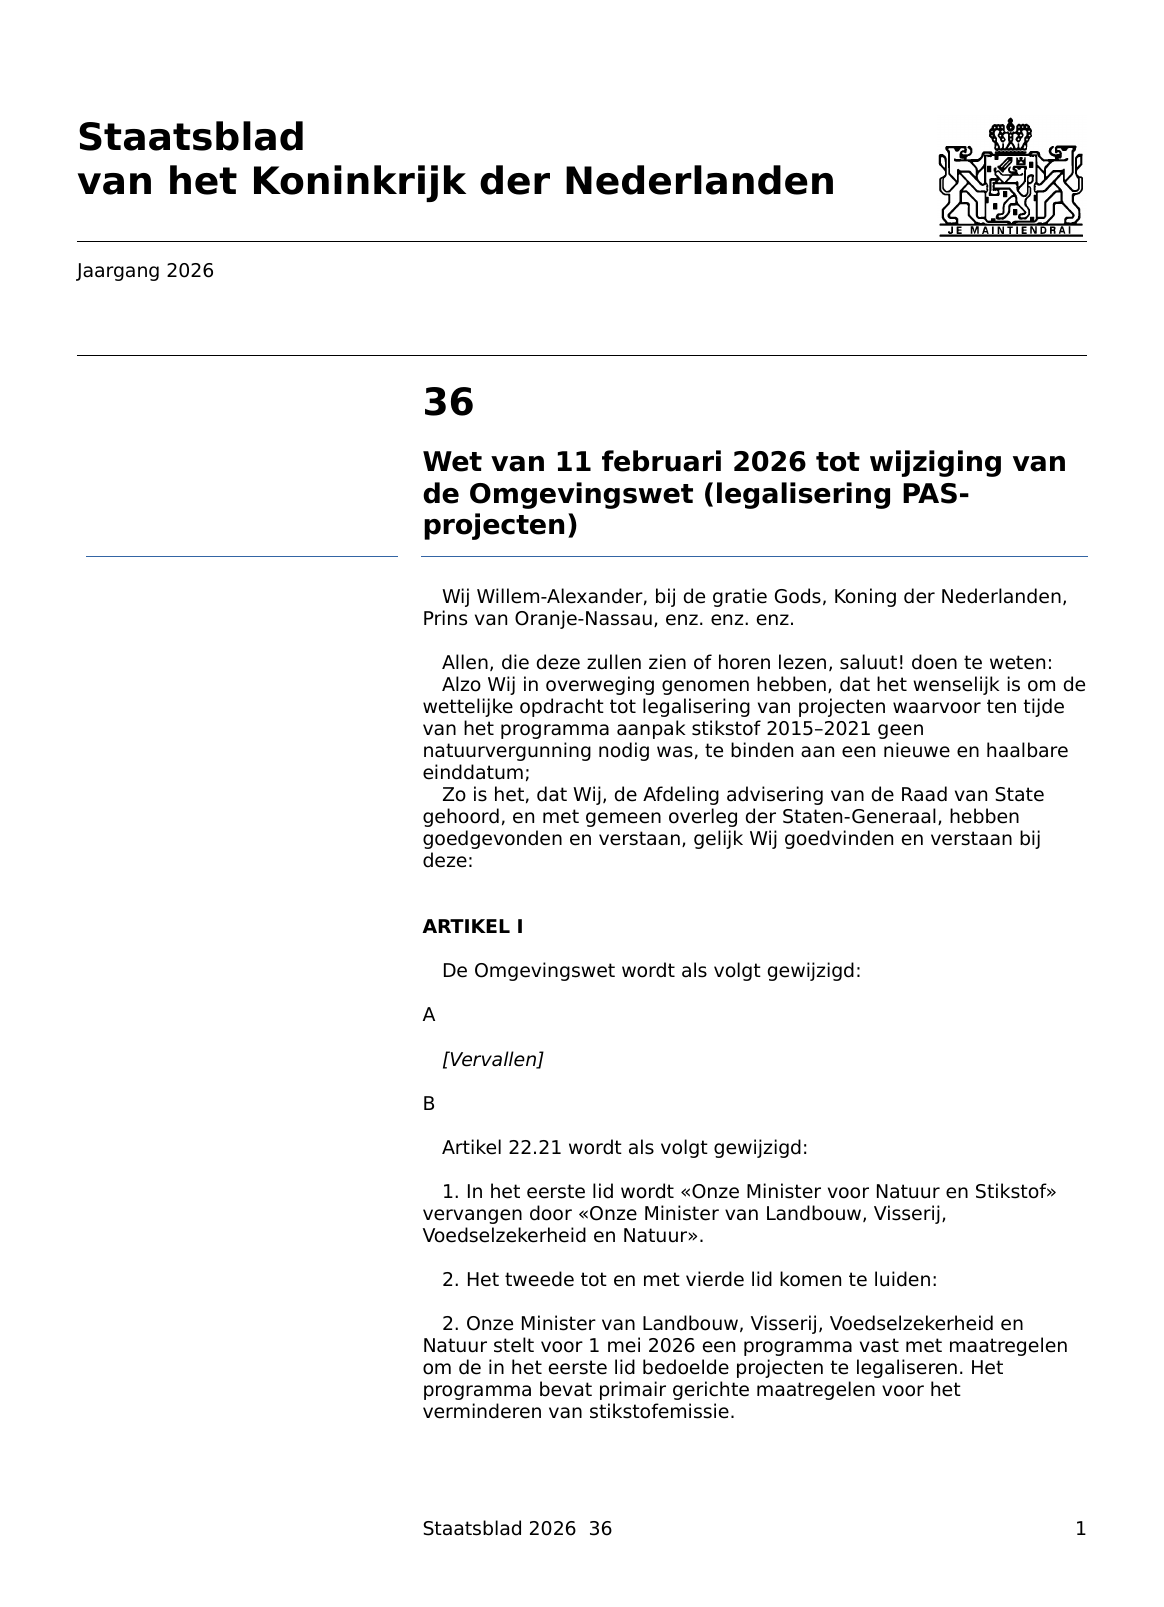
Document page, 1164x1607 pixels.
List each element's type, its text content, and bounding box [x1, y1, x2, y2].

text Artikel 22.21 wordt als volgt gewijzigd: [422, 1137, 1087, 1159]
text 2. Onze Minister van Landbouw, Visserij, Voedselzekerheid en Natuur stelt voor 1 mei 2026 een programma vast met maatregelen om de in het eerste lid bedoelde projecten te legaliseren. Het programma bevat primair gerichte maatregelen voor het verminderen van stikstofemissie. [422, 1313, 1087, 1423]
text 1. In het eerste lid wordt «Onze Minister voor Natuur en Stikstof» vervangen door «Onze Minister van Landbouw, Visserij, Voedselzekerheid en Natuur». [422, 1181, 1087, 1247]
subtitle ARTIKEL I [422, 916, 1087, 938]
text Wij Willem-Alexander, bij de gratie Gods, Koning der Nederlanden, Prins van Oranje-Nassau, enz. enz. enz. [422, 586, 1087, 629]
subtitle 36 [422, 381, 1087, 424]
picture [936, 115, 1087, 240]
text A [422, 1004, 1087, 1026]
table_cell Jaargang 2026 [77, 242, 1087, 355]
text Alzo Wij in overweging genomen hebben, dat het wenselijk is om de wettelijke opdracht tot legalisering van projecten waarvoor ten tijde van het programma aanpak stikstof 2015–2021 geen natuurvergunning nodig was, te binden aan een nieuwe en haalbare einddatum; [422, 674, 1087, 784]
text De Omgevingswet wordt als volgt gewijzigd: [422, 960, 1087, 982]
text 2. Het tweede tot en met vierde lid komen te luiden: [422, 1269, 1087, 1291]
text Allen, die deze zullen zien of horen lezen, saluut! doen te weten: [422, 652, 1087, 674]
text [Vervallen] [422, 1048, 1087, 1070]
text Wet van 11 februari 2026 tot wijziging van de Omgevingswet (legalisering PAS-projecten) [422, 447, 1087, 541]
table_header [886, 100, 1087, 241]
table_header Staatsblad van het Koninkrijk der Nederlanden [77, 100, 886, 241]
text Zo is het, dat Wij, de Afdeling advisering van de Raad van State gehoord, en met gemeen overleg der Staten-Generaal, hebben goedgevonden en verstaan, gelijk Wij goedvinden en verstaan bij deze: [422, 784, 1087, 872]
text B [422, 1093, 1087, 1114]
